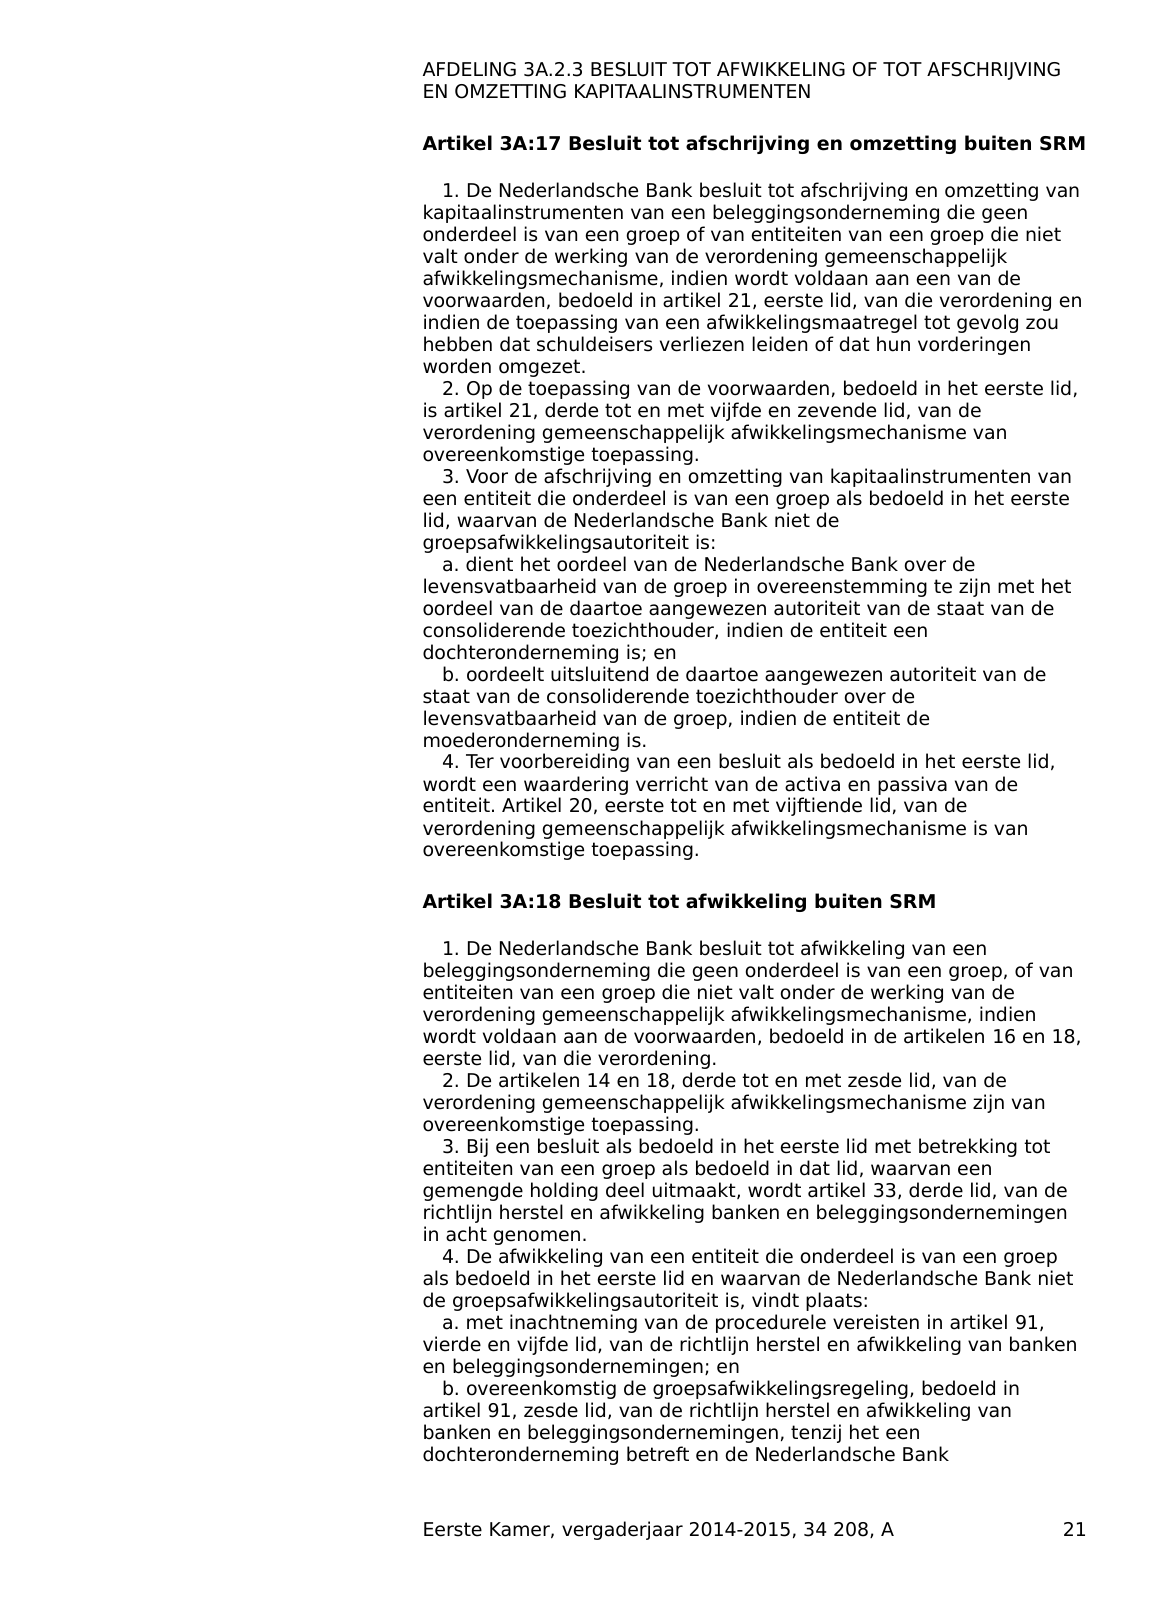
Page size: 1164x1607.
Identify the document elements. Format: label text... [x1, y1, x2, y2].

text 3. Bij een besluit als bedoeld in het eerste lid met betrekking tot entiteiten van een groep als bedoeld in dat lid, waarvan een gemengde holding deel uitmaakt, wordt artikel 33, derde lid, van de richtlijn herstel en afwikkeling banken en beleggingsondernemingen in acht genomen. [422, 1136, 1087, 1246]
text 4. De afwikkeling van een entiteit die onderdeel is van een groep als bedoeld in het eerste lid en waarvan de Nederlandsche Bank niet de groepsafwikkelingsautoriteit is, vindt plaats: [422, 1246, 1087, 1312]
text a. met inachtneming van de procedurele vereisten in artikel 91, vierde en vijfde lid, van de richtlijn herstel en afwikkeling van banken en beleggingsondernemingen; en [422, 1312, 1087, 1378]
text b. overeenkomstig de groepsafwikkelingsregeling, bedoeld in artikel 91, zesde lid, van de richtlijn herstel en afwikkeling van banken en beleggingsondernemingen, tenzij het een dochteronderneming betreft en de Nederlandsche Bank [422, 1378, 1087, 1466]
text 2. De artikelen 14 en 18, derde tot en met zesde lid, van de verordening gemeenschappelijk afwikkelingsmechanisme zijn van overeenkomstige toepassing. [422, 1070, 1087, 1136]
text a. dient het oordeel van de Nederlandsche Bank over de levensvatbaarheid van de groep in overeenstemming te zijn met het oordeel van de daartoe aangewezen autoriteit van de staat van de consoliderende toezichthouder, indien de entiteit een dochteronderneming is; en [422, 554, 1087, 663]
text 1. De Nederlandsche Bank besluit tot afschrijving en omzetting van kapitaalinstrumenten van een beleggingsonderneming die geen onderdeel is van een groep of van entiteiten van een groep die niet valt onder de werking van de verordening gemeenschappelijk afwikkelingsmechanisme, indien wordt voldaan aan een van de voorwaarden, bedoeld in artikel 21, eerste lid, van die verordening en indien de toepassing van een afwikkelingsmaatregel tot gevolg zou hebben dat schuldeisers verliezen leiden of dat hun vorderingen worden omgezet. [422, 180, 1087, 378]
text 4. Ter voorbereiding van een besluit als bedoeld in het eerste lid, wordt een waardering verricht van de activa en passiva van de entiteit. Artikel 20, eerste tot en met vijftiende lid, van de verordening gemeenschappelijk afwikkelingsmechanisme is van overeenkomstige toepassing. [422, 751, 1087, 861]
subtitle Artikel 3A:17 Besluit tot afschrijving en omzetting buiten SRM [422, 133, 1087, 155]
text b. oordeelt uitsluitend de daartoe aangewezen autoriteit van de staat van de consoliderende toezichthouder over de levensvatbaarheid van de groep, indien de entiteit de moederonderneming is. [422, 663, 1087, 751]
text 3. Voor de afschrijving en omzetting van kapitaalinstrumenten van een entiteit die onderdeel is van een groep als bedoeld in het eerste lid, waarvan de Nederlandsche Bank niet de groepsafwikkelingsautoriteit is: [422, 466, 1087, 554]
subtitle AFDELING 3A.2.3 BESLUIT TOT AFWIKKELING OF TOT AFSCHRIJVING EN OMZETTING KAPITAALINSTRUMENTEN [422, 59, 1087, 103]
text 2. Op de toepassing van de voorwaarden, bedoeld in het eerste lid, is artikel 21, derde tot en met vijfde en zevende lid, van de verordening gemeenschappelijk afwikkelingsmechanisme van overeenkomstige toepassing. [422, 378, 1087, 466]
text 1. De Nederlandsche Bank besluit tot afwikkeling van een beleggingsonderneming die geen onderdeel is van een groep, of van entiteiten van een groep die niet valt onder de werking van de verordening gemeenschappelijk afwikkelingsmechanisme, indien wordt voldaan aan de voorwaarden, bedoeld in de artikelen 16 en 18, eerste lid, van die verordening. [422, 938, 1087, 1070]
subtitle Artikel 3A:18 Besluit tot afwikkeling buiten SRM [422, 891, 1087, 913]
